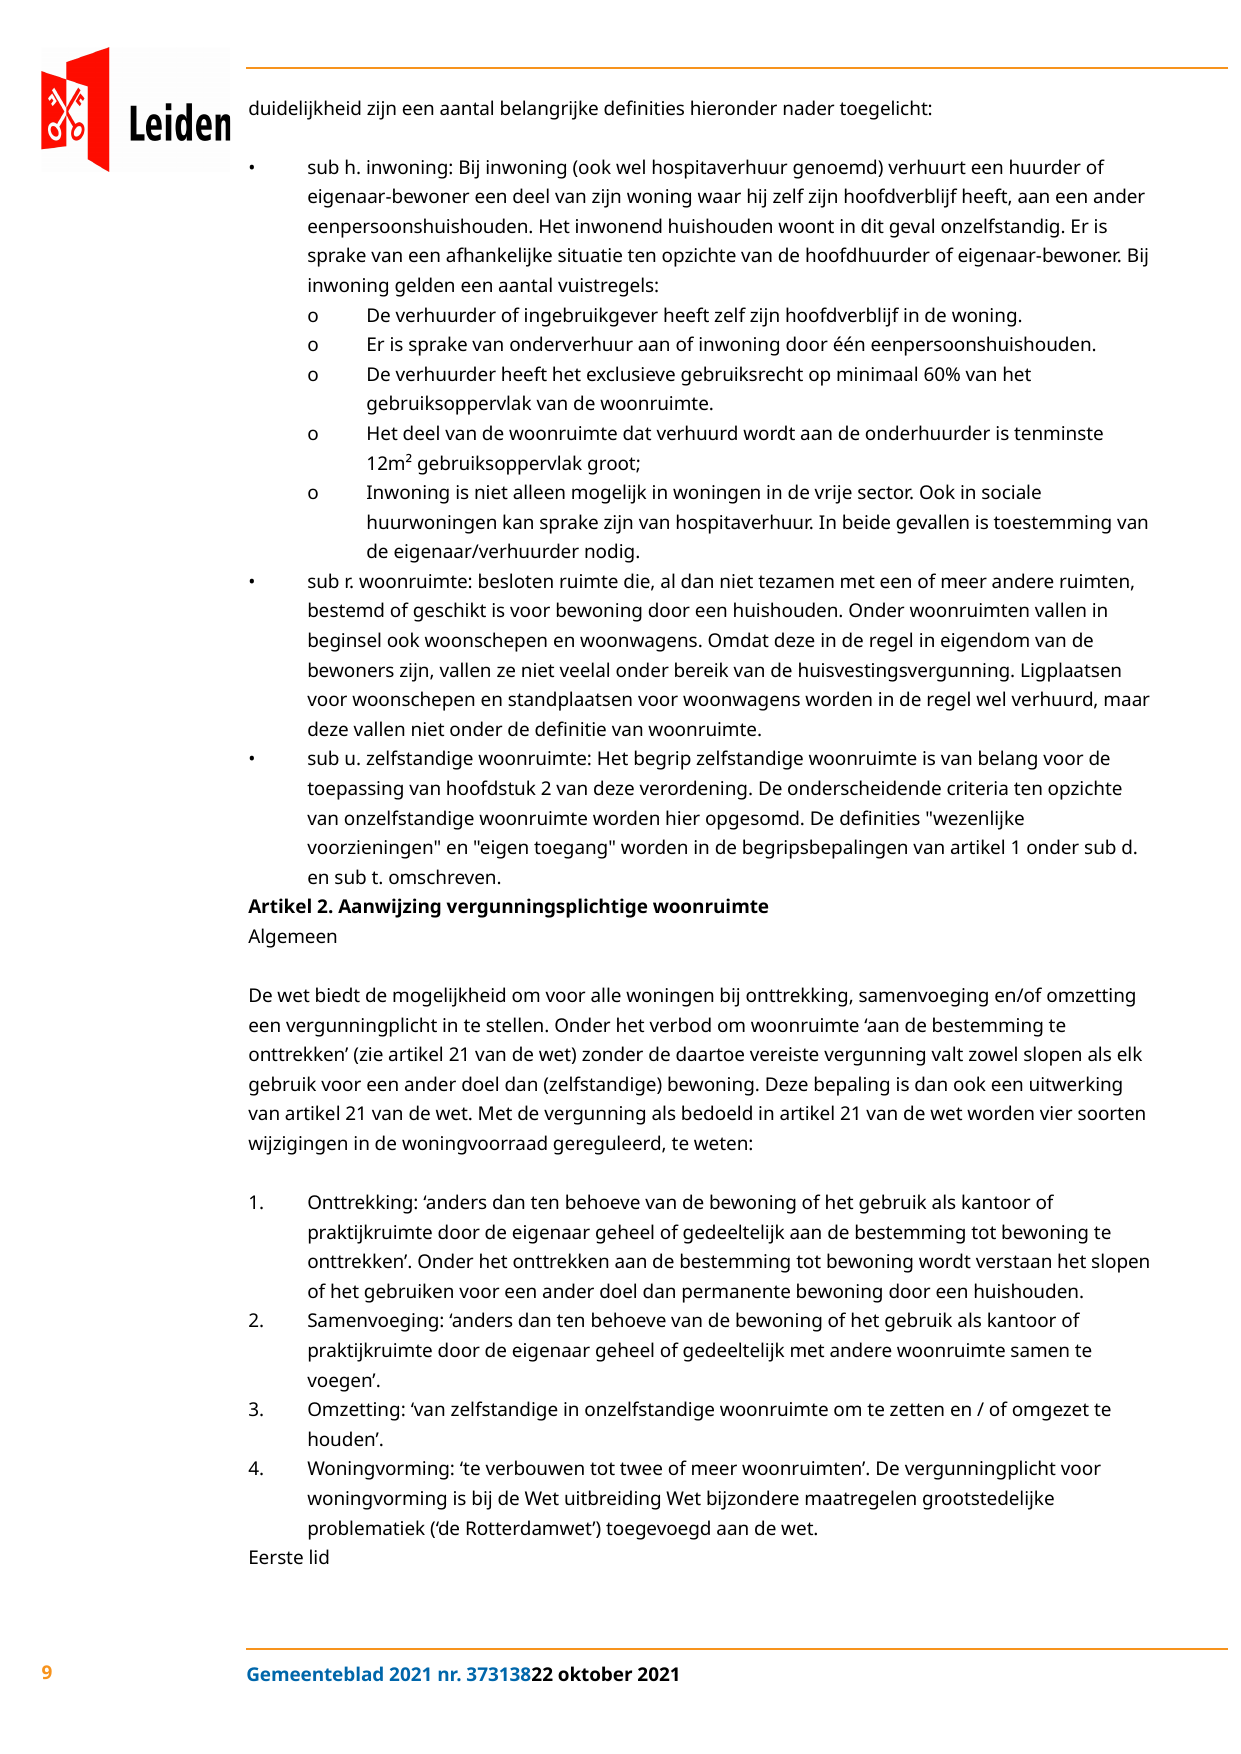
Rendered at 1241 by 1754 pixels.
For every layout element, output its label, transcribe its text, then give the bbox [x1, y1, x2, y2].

list Onttrekking: ‘anders dan ten behoeve van de bewoning of het gebruik als kantoor of praktijkruimte door de eigenaar geheel of gedeeltelijk aan de bestemming tot bewoning te onttrekken’. Onder het onttrekken aan de bestemming tot bewoning wordt verstaan het slopen of het gebruiken voor een ander doel dan permanente bewoning door een huishouden. [248, 1189, 1152, 1304]
text Artikel 2. Aanwijzing vergunningsplichtige woonruimte [248, 893, 1152, 919]
list Inwoning is niet alleen mogelijk in woningen in de vrije sector. Ook in sociale huurwoningen kan sprake zijn van hospitaverhuur. In beide gevallen is toestemming van de eigenaar/verhuurder nodig. [307, 479, 1152, 564]
list De verhuurder of ingebruikgever heeft zelf zijn hoofdverblijf in de woning. [307, 302, 1152, 328]
list Omzetting: ‘van zelfstandige in onzelfstandige woonruimte om te zetten en / of omgezet te houden’. [248, 1396, 1152, 1452]
picture [41, 47, 231, 172]
list sub r. woonruimte: besloten ruimte die, al dan niet tezamen met een of meer andere ruimten, bestemd of geschikt is voor bewoning door een huishouden. Onder woonruimten vallen in beginsel ook woonschepen en woonwagens. Omdat deze in de regel in eigendom van de bewoners zijn, vallen ze niet veelal onder bereik van de huisvestingsvergunning. Ligplaatsen voor woonschepen en standplaatsen voor woonwagens worden in de regel wel verhuurd, maar deze vallen niet onder de definitie van woonruimte. [248, 568, 1152, 742]
text De wet biedt de mogelijkheid om voor alle woningen bij onttrekking, samenvoeging en/of omzetting een vergunningplicht in te stellen. Onder het verbod om woonruimte ‘aan de bestemming te onttrekken’ (zie artikel 21 van de wet) zonder de daartoe vereiste vergunning valt zowel slopen als elk gebruik voor een ander doel dan (zelfstandige) bewoning. Deze bepaling is dan ook een uitwerking van artikel 21 van de wet. Met de vergunning als bedoeld in artikel 21 van de wet worden vier soorten wijzigingen in de woningvoorraad gereguleerd, te weten: [248, 982, 1152, 1156]
list Samenvoeging: ‘anders dan ten behoeve van de bewoning of het gebruik als kantoor of praktijkruimte door de eigenaar geheel of gedeeltelijk met andere woonruimte samen te voegen’. [248, 1308, 1152, 1393]
text Eerste lid [248, 1544, 1152, 1570]
list Er is sprake van onderverhuur aan of inwoning door één eenpersoonshuishouden. [307, 331, 1152, 357]
text Algemeen [248, 923, 1152, 949]
list De verhuurder heeft het exclusieve gebruiksrecht op minimaal 60% van het gebruiksoppervlak van de woonruimte. [307, 361, 1152, 416]
list sub u. zelfstandige woonruimte: Het begrip zelfstandige woonruimte is van belang voor de toepassing van hoofdstuk 2 van deze verordening. De onderscheidende criteria ten opzichte van onzelfstandige woonruimte worden hier opgesomd. De definities "wezenlijke voorzieningen" en "eigen toegang" worden in de begripsbepalingen van artikel 1 onder sub d. en sub t. omschreven. [248, 746, 1152, 890]
text duidelijkheid zijn een aantal belangrijke definities hieronder nader toegelicht: [248, 95, 1152, 121]
list Het deel van de woonruimte dat verhuurd wordt aan de onderhuurder is tenminste 12m² gebruiksoppervlak groot; [307, 420, 1152, 476]
list sub h. inwoning: Bij inwoning (ook wel hospitaverhuur genoemd) verhuurt een huurder of eigenaar-bewoner een deel van zijn woning waar hij zelf zijn hoofdverblijf heeft, aan een ander eenpersoonshuishouden. Het inwonend huishouden woont in dit geval onzelfstandig. Er is sprake van een afhankelijke situatie ten opzichte van de hoofdhuurder of eigenaar-bewoner. Bij inwoning gelden een aantal vuistregels: [248, 154, 1152, 298]
list Woningvorming: ‘te verbouwen tot twee of meer woonruimten’. De vergunningplicht voor woningvorming is bij de Wet uitbreiding Wet bijzondere maatregelen grootstedelijke problematiek (‘de Rotterdamwet’) toegevoegd aan de wet. [248, 1456, 1152, 1541]
